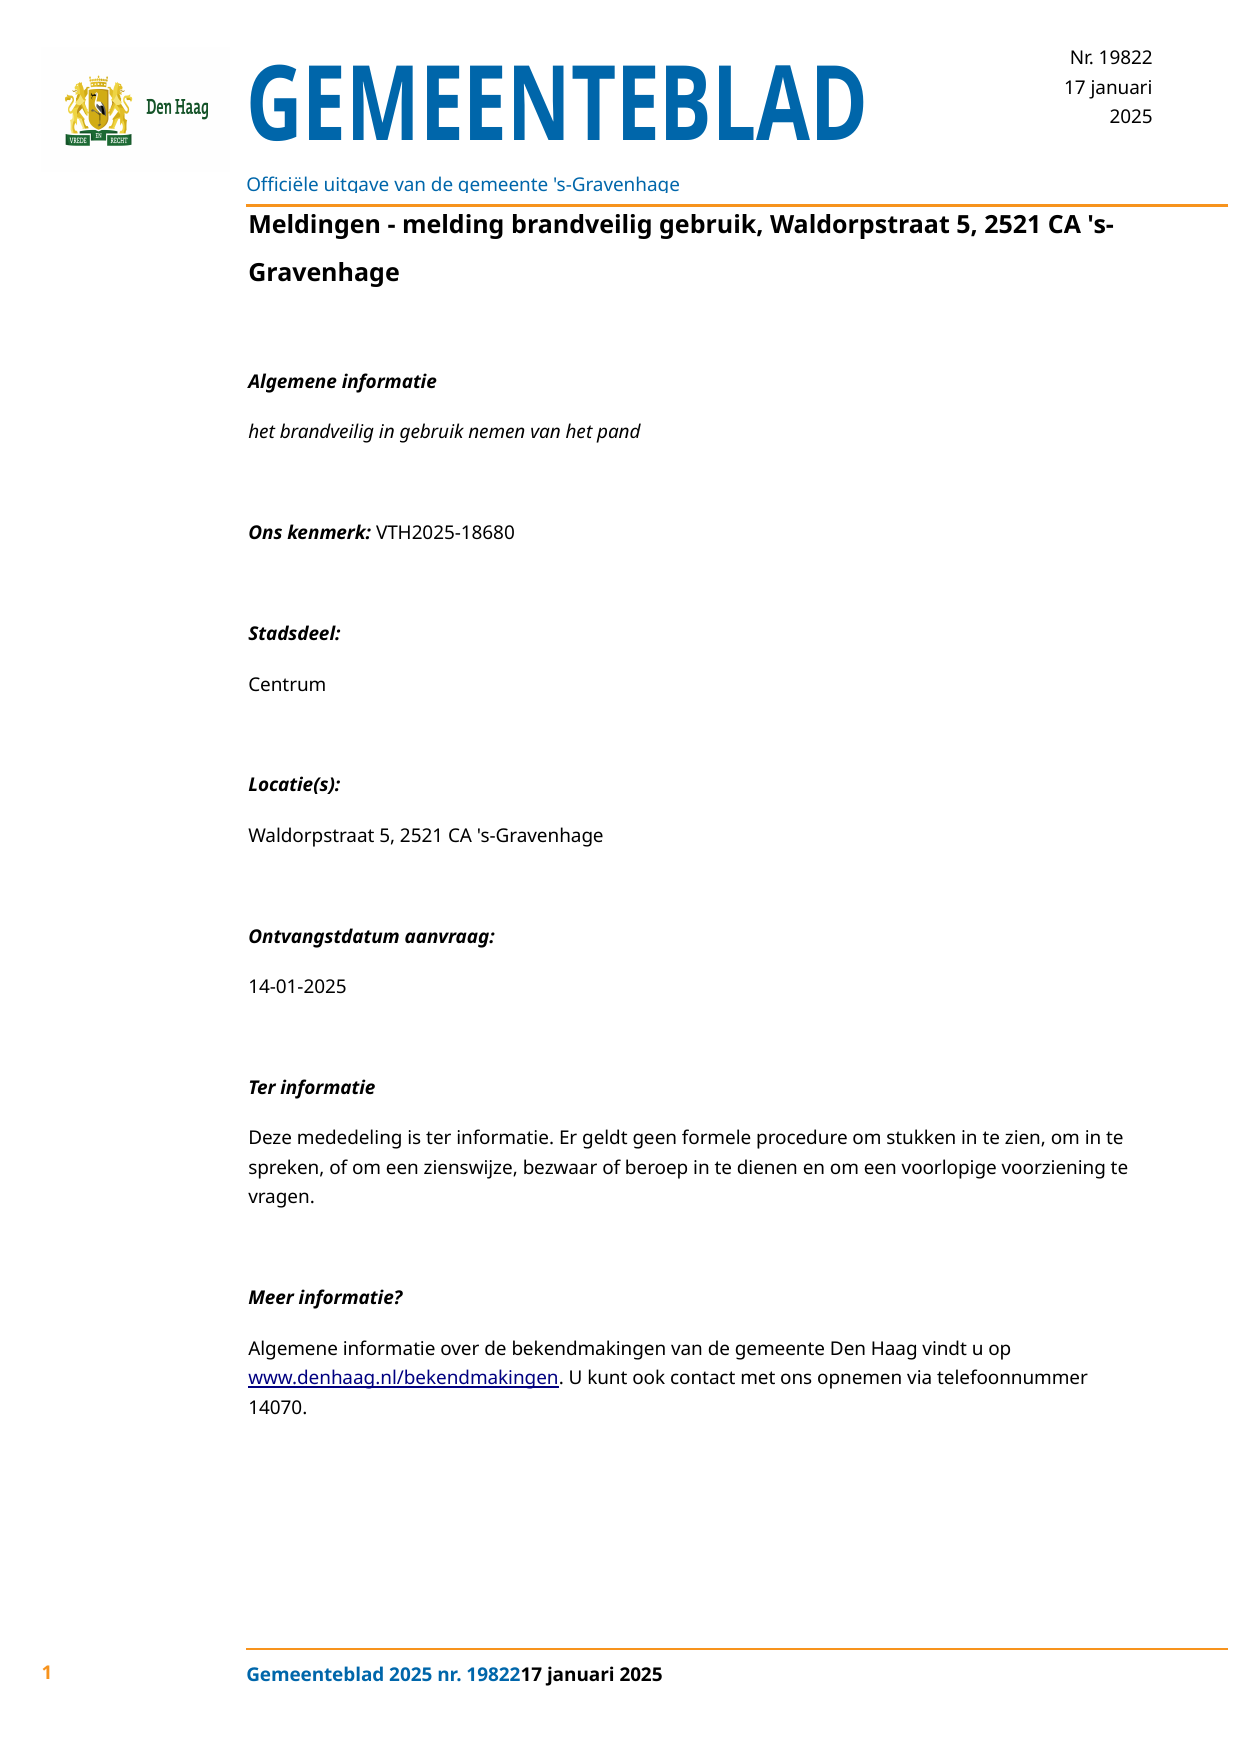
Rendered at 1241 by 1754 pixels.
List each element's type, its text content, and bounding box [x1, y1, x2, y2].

text Meldingen - melding brandveilig gebruik, Waldorpstraat 5, 2521 CA 's-Gravenhage [248, 207, 1152, 288]
text Algemene informatie [248, 368, 1152, 394]
text Deze mededeling is ter informatie. Er geldt geen formele procedure om stukken in te zien, om in te spreken, of om een zienswijze, bezwaar of beroep in te dienen en om een voorlopige voorziening te vragen. [248, 1124, 1152, 1209]
text het brandveilig in gebruik nemen van het pand [248, 419, 1152, 444]
text Centrum [248, 671, 1152, 697]
text Ter informatie [248, 1074, 1152, 1100]
text Meer informatie? [248, 1284, 1152, 1310]
picture [41, 47, 231, 172]
text Stadsdeel: [248, 620, 1152, 646]
text 14-01-2025 [248, 973, 1152, 999]
text Algemene informatie over de bekendmakingen van de gemeente Den Haag vindt u op www.denhaag.nl/bekendmakingen. U kunt ook contact met ons opnemen via telefoonnummer 14070. [248, 1335, 1152, 1420]
text Ons kenmerk: VTH2025-18680 [248, 519, 1152, 545]
text Waldorpstraat 5, 2521 CA 's-Gravenhage [248, 822, 1152, 848]
text Ontvangstdatum aanvraag: [248, 923, 1152, 949]
text Locatie(s): [248, 772, 1152, 797]
